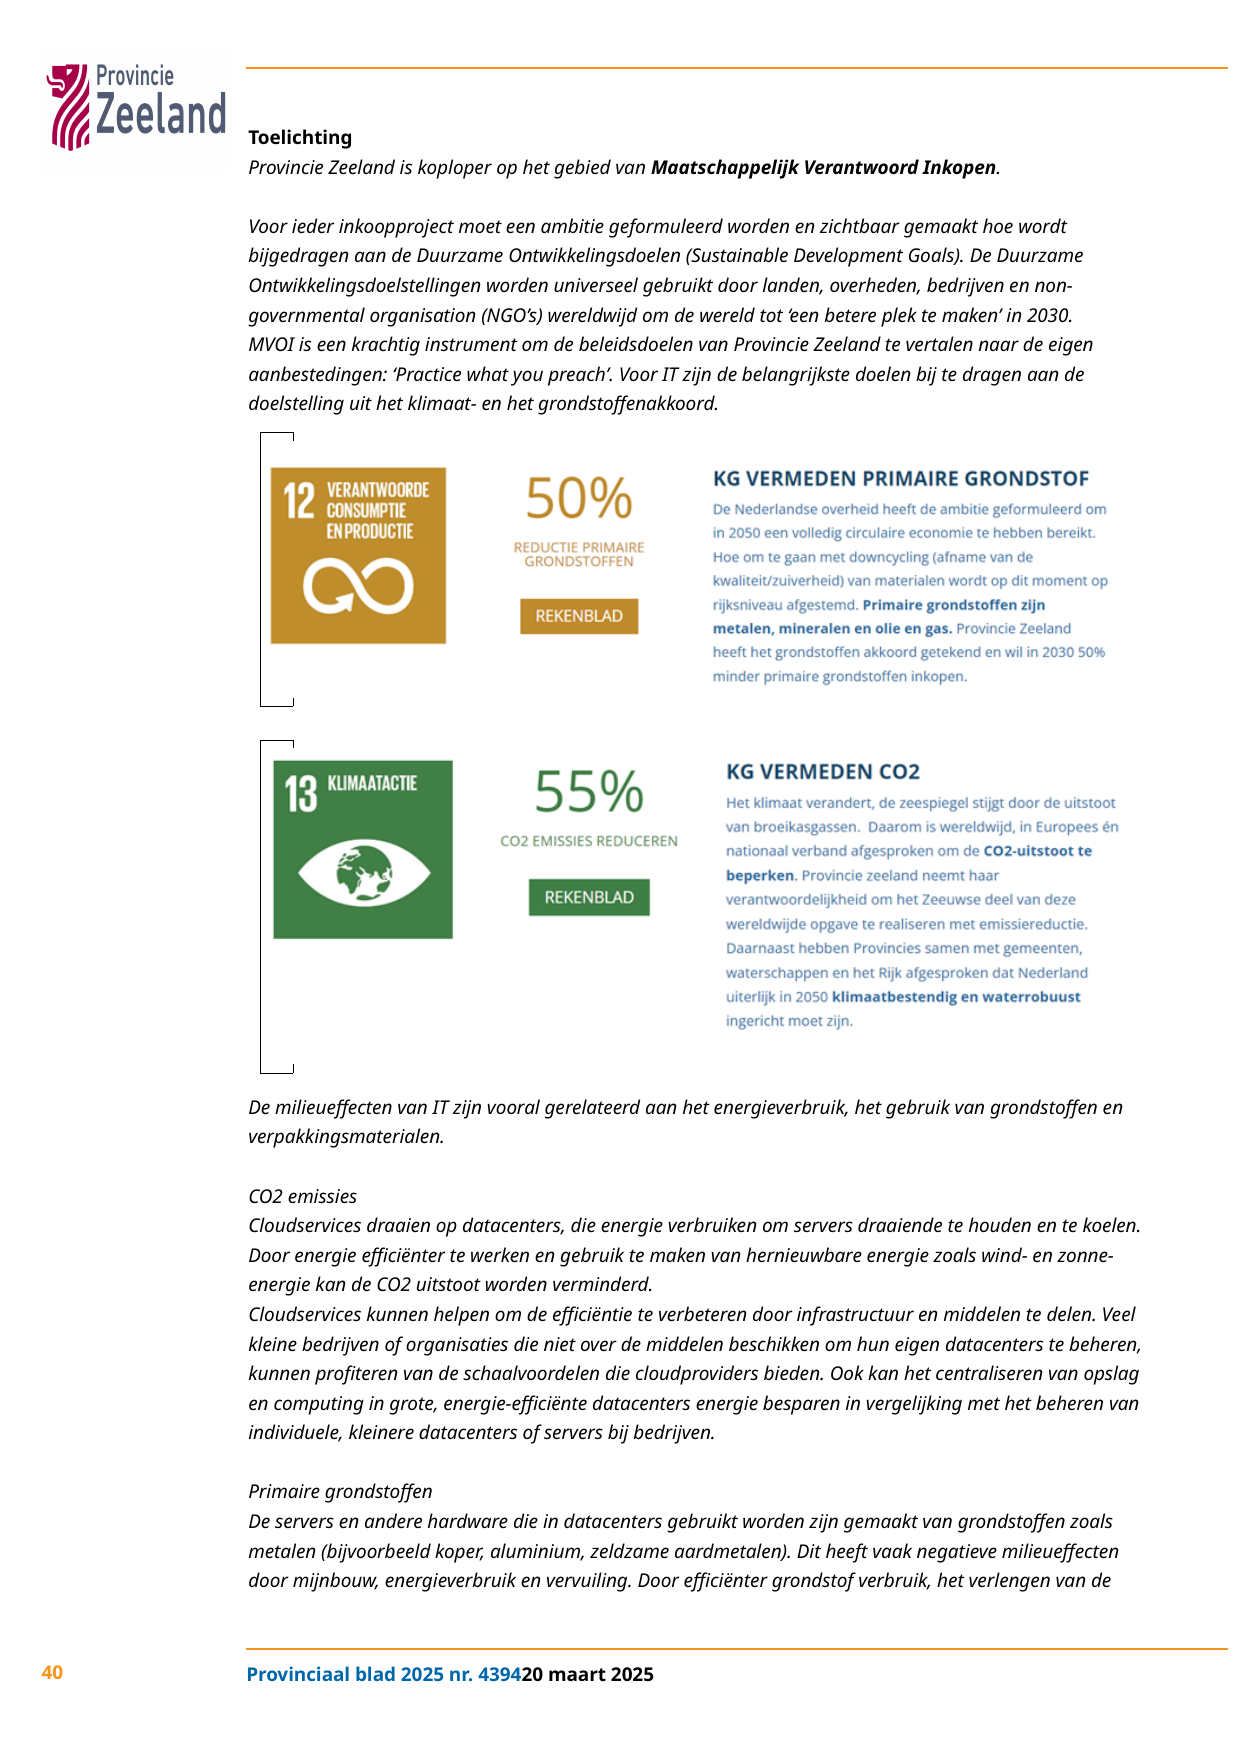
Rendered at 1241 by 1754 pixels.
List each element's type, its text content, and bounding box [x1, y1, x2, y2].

text MVOI is een krachtig instrument om de beleidsdoelen van Provincie Zeeland te vertalen naar de eigen aanbestedingen: ‘Practice what you preach’. Voor IT zijn de belangrijkste doelen bij te dragen aan de doelstelling uit het klimaat- en het grondstoffenakkoord. [248, 331, 1152, 416]
text CO2 emissies [248, 1183, 1152, 1209]
text Cloudservices draaien op datacenters, die energie verbruiken om servers draaiende te houden en te koelen. Door energie efficiënter te werken en gebruik te maken van hernieuwbare energie zoals wind- en zonne-energie kan de CO2 uitstoot worden verminderd. [248, 1212, 1152, 1297]
text De milieueffecten van IT zijn vooral gerelateerd aan het energieverbruik, het gebruik van grondstoffen en verpakkingsmaterialen. [248, 1094, 1152, 1149]
text Primaire grondstoffen [248, 1479, 1152, 1504]
text Toelichting [248, 124, 1152, 150]
text Cloudservices kunnen helpen om de efficiëntie te verbeteren door infrastructuur en middelen te delen. Veel kleine bedrijven of organisaties die niet over de middelen beschikken om hun eigen datacenters te beheren, kunnen profiteren van de schaalvoordelen die cloudproviders bieden. Ook kan het centraliseren van opslag en computing in grote, energie-efficiënte datacenters energie besparen in vergelijking met het beheren van individuele, kleinere datacenters of servers bij bedrijven. [248, 1301, 1152, 1445]
picture [268, 441, 1173, 698]
text Voor ieder inkoopproject moet een ambitie geformuleerd worden en zichtbaar gemaakt hoe wordt bijgedragen aan de Duurzame Ontwikkelingsdoelen (Sustainable Development Goals). De Duurzame Ontwikkelingsdoelstellingen worden universeel gebruikt door landen, overheden, bedrijven en non-governmental organisation (NGO’s) wereldwijd om de wereld tot ‘een betere plek te maken’ in 2030. [248, 213, 1152, 328]
text De servers en andere hardware die in datacenters gebruikt worden zijn gemaakt van grondstoffen zoals metalen (bijvoorbeeld koper, aluminium, zeldzame aardmetalen). Dit heeft vaak negatieve milieueffecten door mijnbouw, energieverbruik en vervuiling. Door efficiënter grondstof verbruik, het verlengen van de [248, 1508, 1152, 1593]
picture [268, 748, 1173, 1064]
picture [41, 47, 231, 172]
text Provincie Zeeland is koploper op het gebied van Maatschappelijk Verantwoord Inkopen. [248, 154, 1152, 180]
